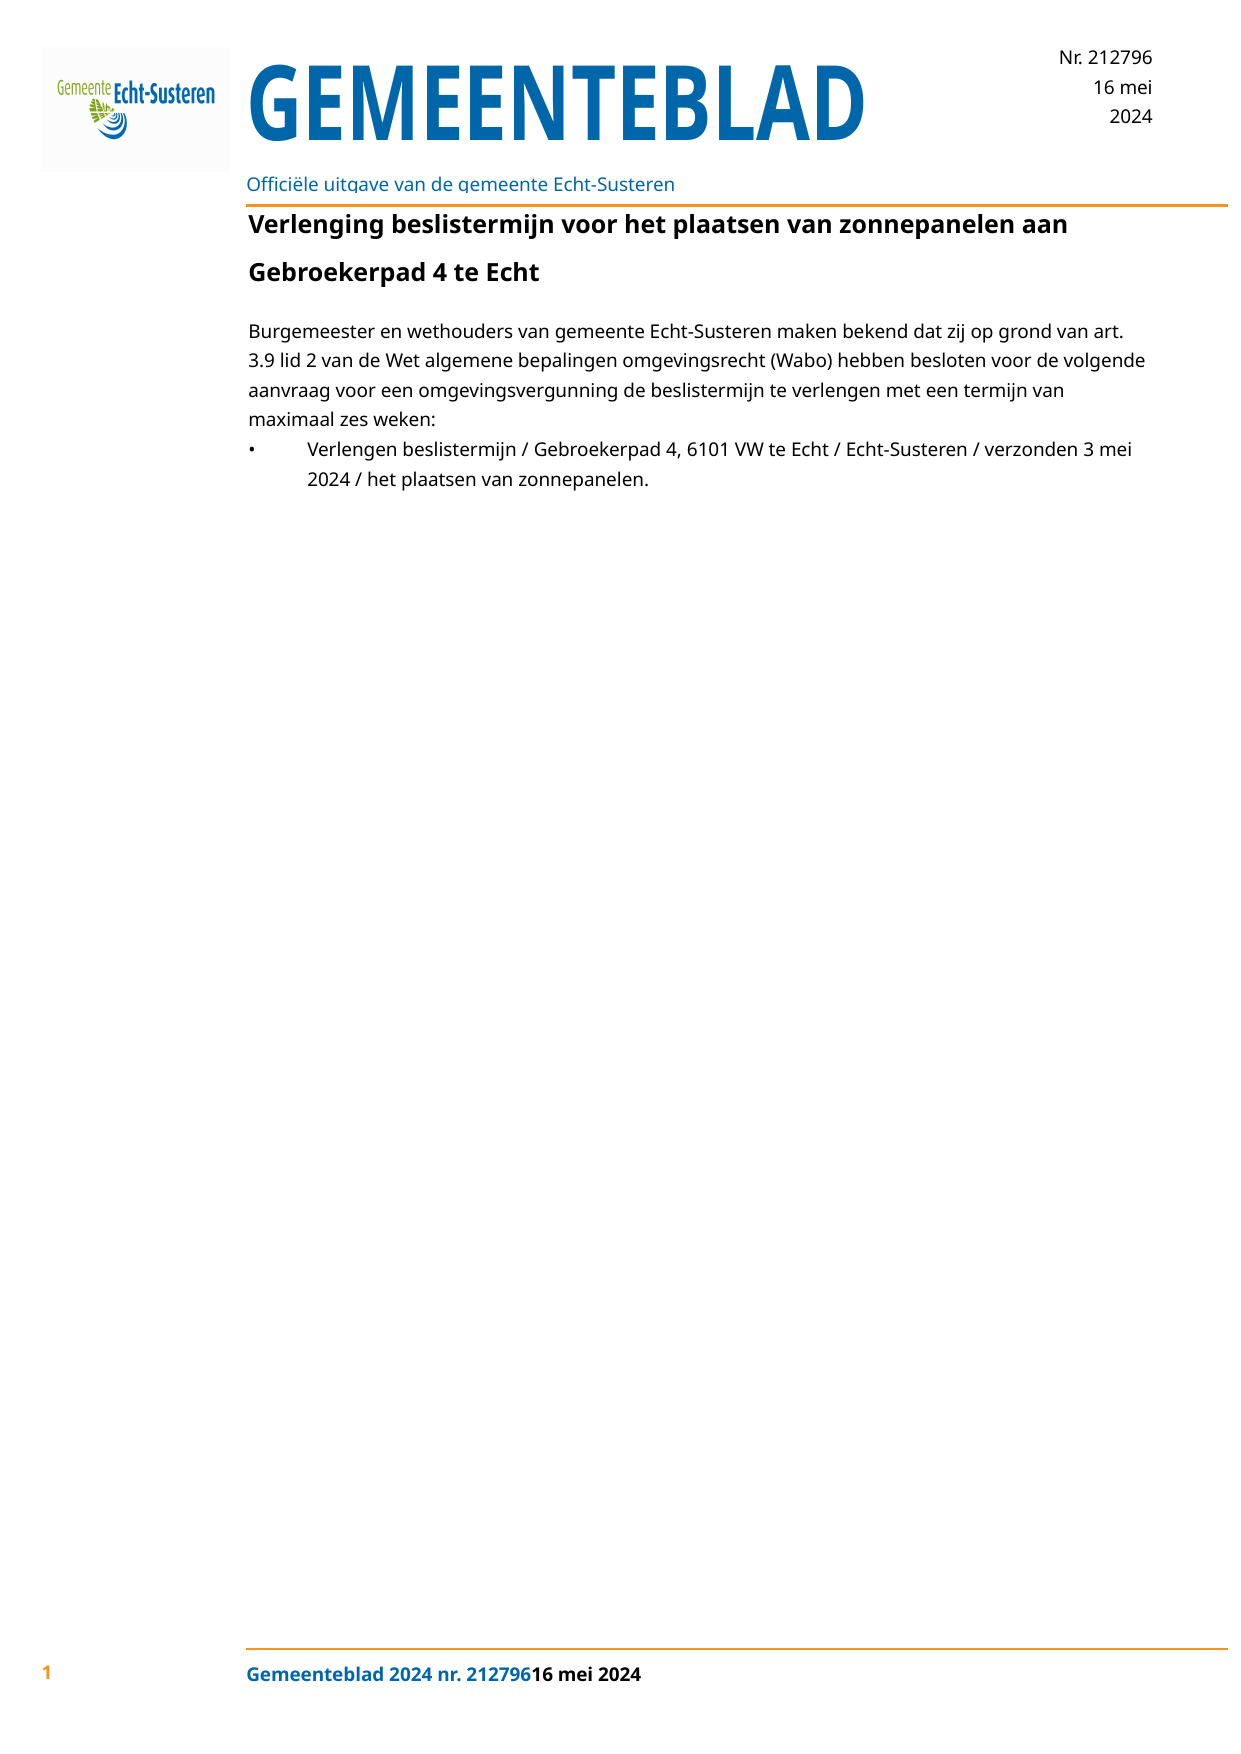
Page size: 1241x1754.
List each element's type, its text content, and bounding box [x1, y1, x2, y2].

list Verlengen beslistermijn / Gebroekerpad 4, 6101 VW te Echt / Echt-Susteren / verzonden 3 mei 2024 / het plaatsen van zonnepanelen. [248, 436, 1152, 492]
text Verlenging beslistermijn voor het plaatsen van zonnepanelen aan Gebroekerpad 4 te Echt [248, 207, 1152, 288]
text Burgemeester en wethouders van gemeente Echt-Susteren maken bekend dat zij op grond van art. 3.9 lid 2 van de Wet algemene bepalingen omgevingsrecht (Wabo) hebben besloten voor de volgende aanvraag voor een omgevingsvergunning de beslistermijn te verlengen met een termijn van maximaal zes weken: [248, 318, 1152, 432]
picture [41, 47, 231, 172]
